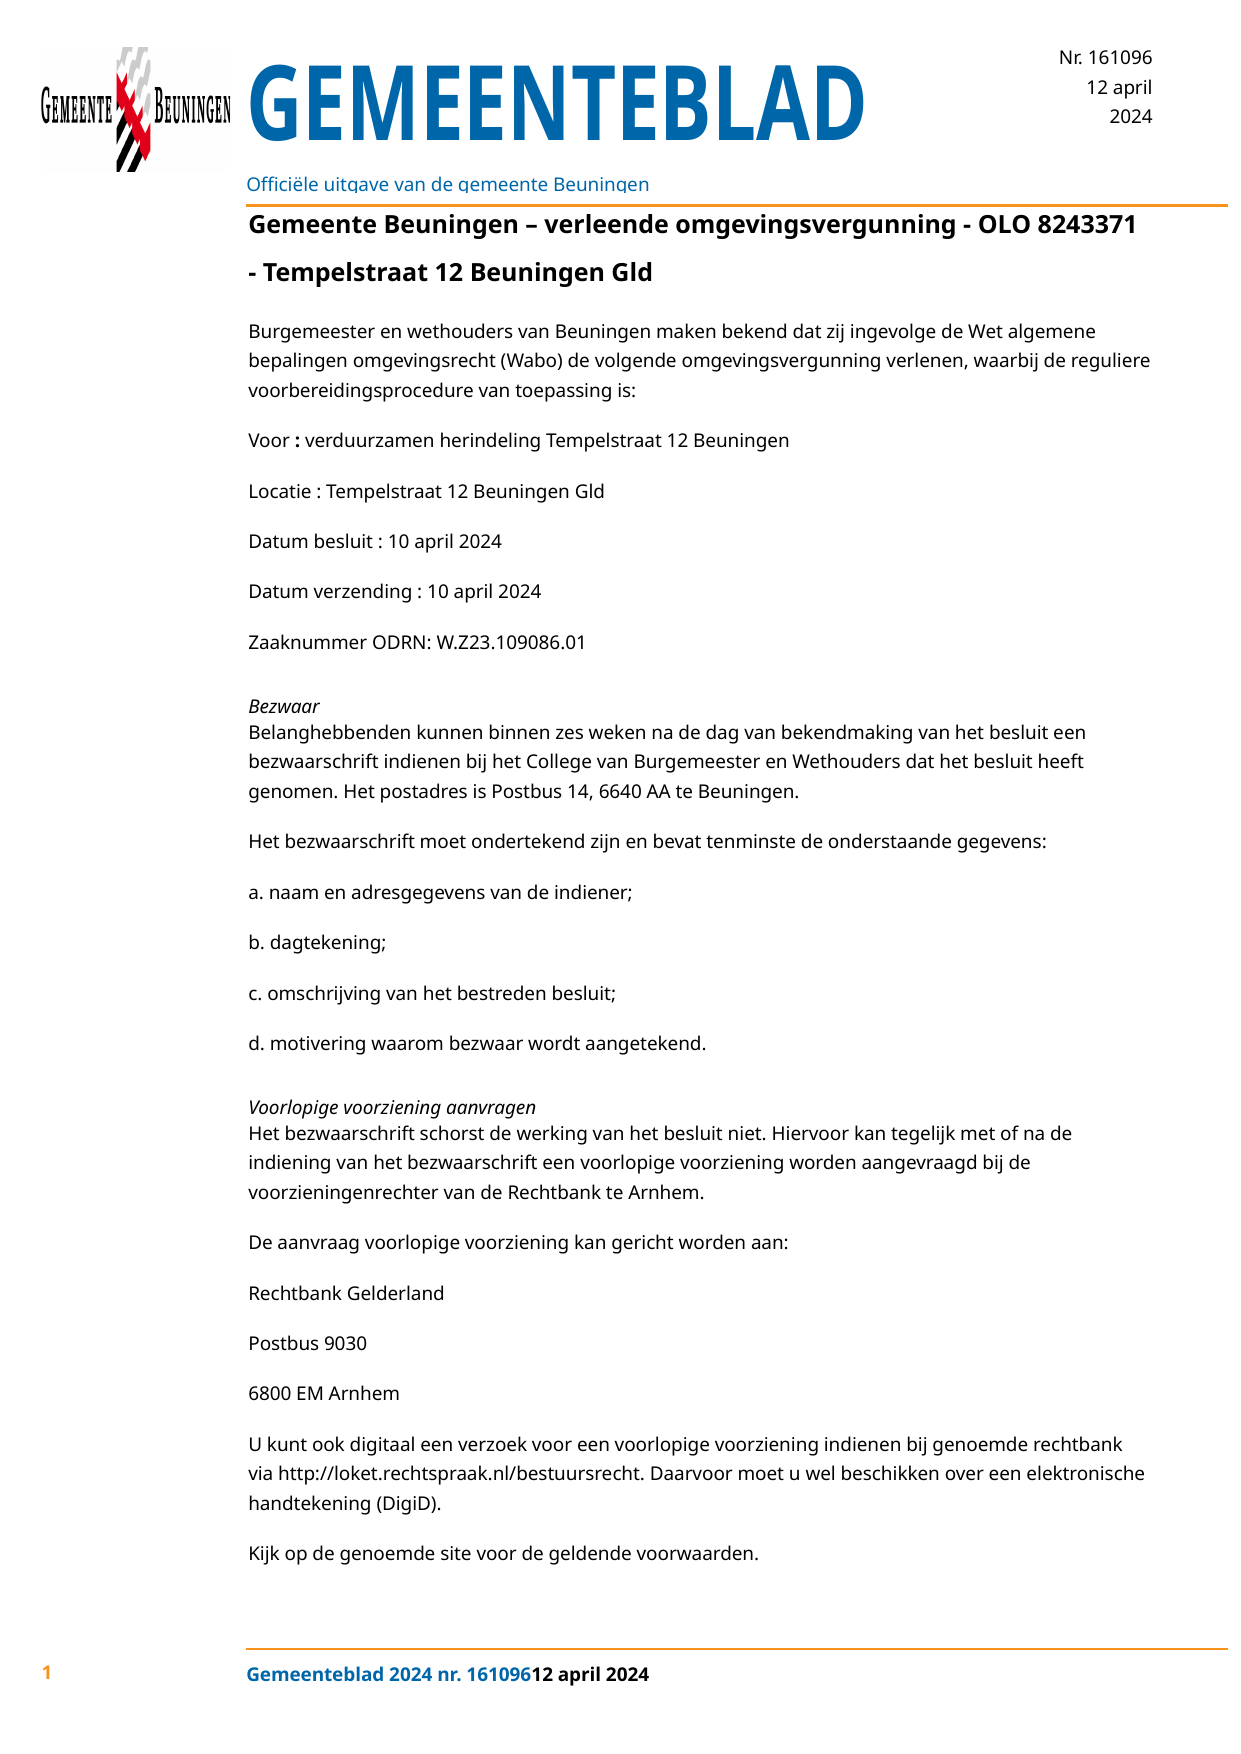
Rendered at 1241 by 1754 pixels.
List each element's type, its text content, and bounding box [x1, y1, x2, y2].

text Gemeente Beuningen – verleende omgevingsvergunning - OLO 8243371 - Tempelstraat 12 Beuningen Gld [248, 207, 1152, 288]
text Locatie : Tempelstraat 12 Beuningen Gld [248, 478, 1152, 504]
text Datum verzending : 10 april 2024 [248, 579, 1152, 604]
text De aanvraag voorlopige voorziening kan gericht worden aan: [248, 1229, 1152, 1255]
text Bezwaar [248, 693, 1152, 719]
text Voor : verduurzamen herindeling Tempelstraat 12 Beuningen [248, 427, 1152, 453]
text Datum besluit : 10 april 2024 [248, 528, 1152, 554]
text Burgemeester en wethouders van Beuningen maken bekend dat zij ingevolge de Wet algemene bepalingen omgevingsrecht (Wabo) de volgende omgevingsvergunning verlenen, waarbij de reguliere voorbereidingsprocedure van toepassing is: [248, 318, 1152, 403]
text Voorlopige voorziening aanvragen [248, 1094, 1152, 1120]
text a. naam en adresgegevens van de indiener; [248, 879, 1152, 904]
text Postbus 9030 [248, 1330, 1152, 1356]
text U kunt ook digitaal een verzoek voor een voorlopige voorziening indienen bij genoemde rechtbank via http://loket.rechtspraak.nl/bestuursrecht. Daarvoor moet u wel beschikken over een elektronische handtekening (DigiD). [248, 1431, 1152, 1516]
text Zaaknummer ODRN: W.Z23.109086.01 [248, 629, 1152, 655]
text Het bezwaarschrift schorst de werking van het besluit niet. Hiervoor kan tegelijk met of na de indiening van het bezwaarschrift een voorlopige voorziening worden aangevraagd bij de voorzieningenrechter van de Rechtbank te Arnhem. [248, 1120, 1152, 1205]
text Het bezwaarschrift moet ondertekend zijn en bevat tenminste de onderstaande gegevens: [248, 828, 1152, 854]
picture [41, 47, 231, 172]
text 6800 EM Arnhem [248, 1381, 1152, 1406]
text d. motivering waarom bezwaar wordt aangetekend. [248, 1030, 1152, 1056]
text Belanghebbenden kunnen binnen zes weken na de dag van bekendmaking van het besluit een bezwaarschrift indienen bij het College van Burgemeester en Wethouders dat het besluit heeft genomen. Het postadres is Postbus 14, 6640 AA te Beuningen. [248, 719, 1152, 804]
text c. omschrijving van het bestreden besluit; [248, 980, 1152, 1005]
text Kijk op de genoemde site voor de geldende voorwaarden. [248, 1541, 1152, 1566]
text b. dagtekening; [248, 929, 1152, 955]
text Rechtbank Gelderland [248, 1280, 1152, 1306]
